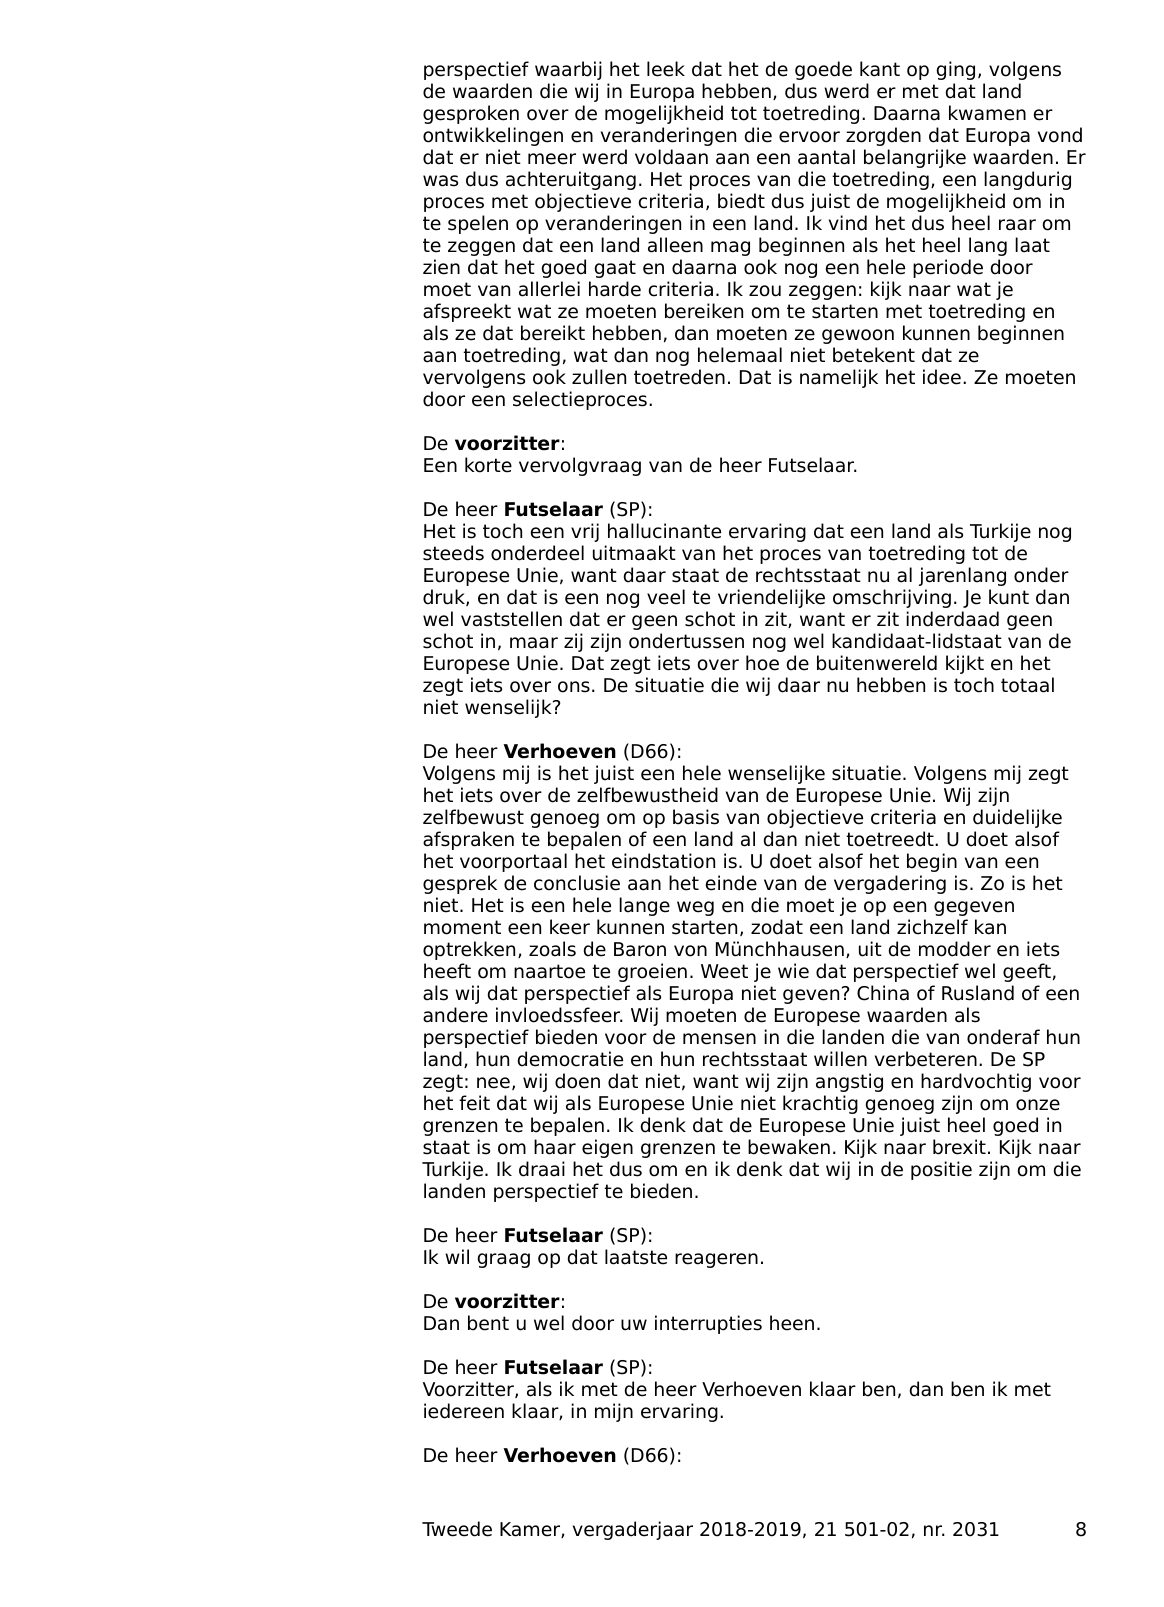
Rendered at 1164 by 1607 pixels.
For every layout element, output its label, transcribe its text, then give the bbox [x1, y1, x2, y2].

text perspectief waarbij het leek dat het de goede kant op ging, volgens de waarden die wij in Europa hebben, dus werd er met dat land gesproken over de mogelijkheid tot toetreding. Daarna kwamen er ontwikkelingen en veranderingen die ervoor zorgden dat Europa vond dat er niet meer werd voldaan aan een aantal belangrijke waarden. Er was dus achteruitgang. Het proces van die toetreding, een langdurig proces met objectieve criteria, biedt dus juist de mogelijkheid om in te spelen op veranderingen in een land. Ik vind het dus heel raar om te zeggen dat een land alleen mag beginnen als het heel lang laat zien dat het goed gaat en daarna ook nog een hele periode door moet van allerlei harde criteria. Ik zou zeggen: kijk naar wat je afspreekt wat ze moeten bereiken om te starten met toetreding en als ze dat bereikt hebben, dan moeten ze gewoon kunnen beginnen aan toetreding, wat dan nog helemaal niet betekent dat ze vervolgens ook zullen toetreden. Dat is namelijk het idee. Ze moeten door een selectieproces. [422, 59, 1087, 411]
text De heer Verhoeven (D66): [422, 1445, 1087, 1467]
text Voorzitter, als ik met de heer Verhoeven klaar ben, dan ben ik met iedereen klaar, in mijn ervaring. [422, 1379, 1087, 1423]
text Ik wil graag op dat laatste reageren. [422, 1247, 1087, 1269]
text De heer Futselaar (SP): [422, 1357, 1087, 1379]
text De voorzitter: [422, 1291, 1087, 1313]
text Het is toch een vrij hallucinante ervaring dat een land als Turkije nog steeds onderdeel uitmaakt van het proces van toetreding tot de Europese Unie, want daar staat de rechtsstaat nu al jarenlang onder druk, en dat is een nog veel te vriendelijke omschrijving. Je kunt dan wel vaststellen dat er geen schot in zit, want er zit inderdaad geen schot in, maar zij zijn ondertussen nog wel kandidaat-lidstaat van de Europese Unie. Dat zegt iets over hoe de buitenwereld kijkt en het zegt iets over ons. De situatie die wij daar nu hebben is toch totaal niet wenselijk? [422, 521, 1087, 719]
text Volgens mij is het juist een hele wenselijke situatie. Volgens mij zegt het iets over de zelfbewustheid van de Europese Unie. Wij zijn zelfbewust genoeg om op basis van objectieve criteria en duidelijke afspraken te bepalen of een land al dan niet toetreedt. U doet alsof het voorportaal het eindstation is. U doet alsof het begin van een gesprek de conclusie aan het einde van de vergadering is. Zo is het niet. Het is een hele lange weg en die moet je op een gegeven moment een keer kunnen starten, zodat een land zichzelf kan optrekken, zoals de Baron von Münchhausen, uit de modder en iets heeft om naartoe te groeien. Weet je wie dat perspectief wel geeft, als wij dat perspectief als Europa niet geven? China of Rusland of een andere invloedssfeer. Wij moeten de Europese waarden als perspectief bieden voor de mensen in die landen die van onderaf hun land, hun democratie en hun rechtsstaat willen verbeteren. De SP zegt: nee, wij doen dat niet, want wij zijn angstig en hardvochtig voor het feit dat wij als Europese Unie niet krachtig genoeg zijn om onze grenzen te bepalen. Ik denk dat de Europese Unie juist heel goed in staat is om haar eigen grenzen te bewaken. Kijk naar brexit. Kijk naar Turkije. Ik draai het dus om en ik denk dat wij in de positie zijn om die landen perspectief te bieden. [422, 763, 1087, 1203]
text Dan bent u wel door uw interrupties heen. [422, 1313, 1087, 1335]
text Een korte vervolgvraag van de heer Futselaar. [422, 455, 1087, 477]
text De heer Futselaar (SP): [422, 499, 1087, 521]
text De heer Verhoeven (D66): [422, 741, 1087, 763]
text De heer Futselaar (SP): [422, 1225, 1087, 1247]
text De voorzitter: [422, 433, 1087, 455]
